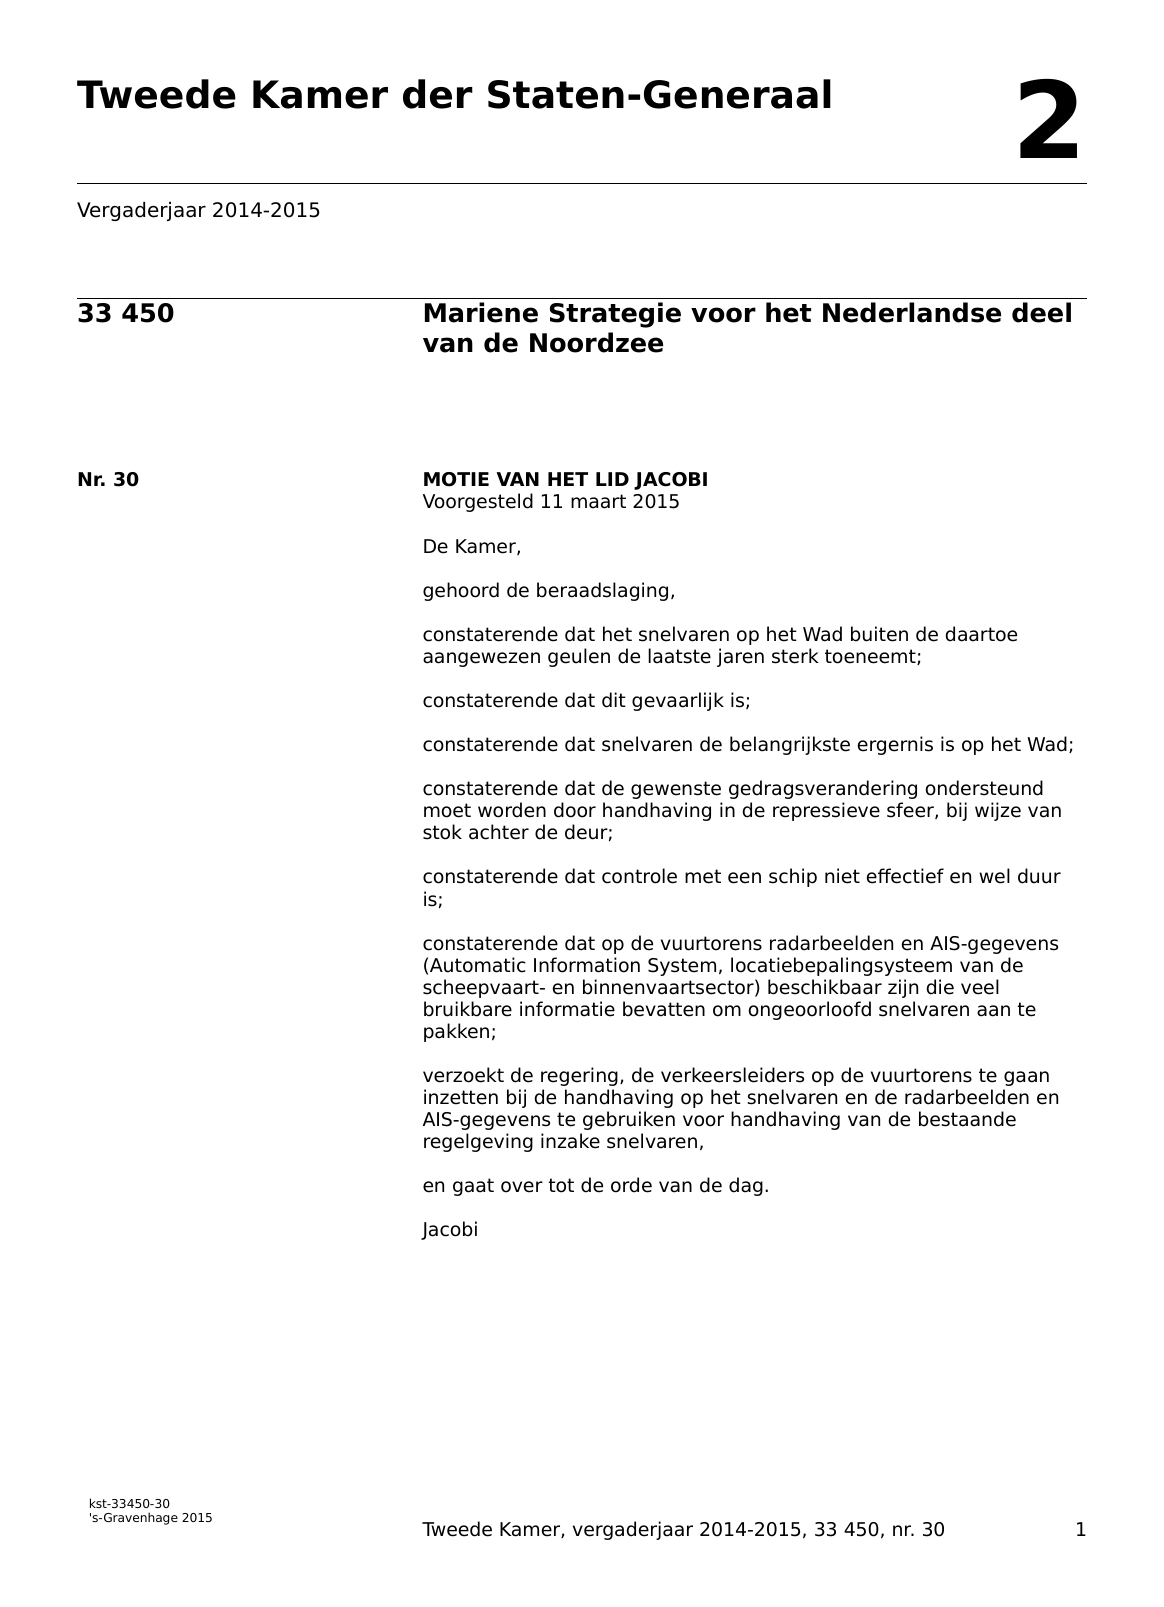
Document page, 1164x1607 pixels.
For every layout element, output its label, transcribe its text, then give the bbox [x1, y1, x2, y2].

text 's-Gravenhage 2015 [88, 1511, 323, 1525]
text en gaat over tot de orde van de dag. [422, 1175, 1087, 1197]
text kst-33450-30 [88, 1497, 323, 1511]
text constaterende dat snelvaren de belangrijkste ergernis is op het Wad; [422, 734, 1087, 756]
text constaterende dat dit gevaarlijk is; [422, 690, 1087, 712]
text constaterende dat het snelvaren op het Wad buiten de daartoe aangewezen geulen de laatste jaren sterk toeneemt; [422, 624, 1087, 668]
text verzoekt de regering, de verkeersleiders op de vuurtorens te gaan inzetten bij de handhaving op het snelvaren en de radarbeelden en AIS-gegevens te gebruiken voor handhaving van de bestaande regelgeving inzake snelvaren, [422, 1065, 1087, 1153]
text constaterende dat de gewenste gedragsverandering ondersteund moet worden door handhaving in de repressieve sfeer, bij wijze van stok achter de deur; [422, 778, 1087, 844]
text Jacobi [422, 1219, 1087, 1241]
table_header 2 [886, 59, 1087, 183]
table_cell Vergaderjaar 2014-2015 [77, 184, 1087, 298]
text gehoord de beraadslaging, [422, 580, 1087, 602]
text Voorgesteld 11 maart 2015 [422, 491, 1087, 513]
text De Kamer, [422, 536, 1087, 557]
subtitle Nr. 30 MOTIE VAN HET LID JACOBI [77, 469, 1087, 491]
table_header Tweede Kamer der Staten-Generaal [77, 59, 886, 183]
text constaterende dat op de vuurtorens radarbeelden en AIS-gegevens (Automatic Information System, locatiebepalingsysteem van de scheepvaart- en binnenvaartsector) beschikbaar zijn die veel bruikbare informatie bevatten om ongeoorloofd snelvaren aan te pakken; [422, 933, 1087, 1042]
text constaterende dat controle met een schip niet effectief en wel duur is; [422, 866, 1087, 910]
subtitle 33 450 Mariene Strategie voor het Nederlandse deel van de Noordzee [77, 299, 1087, 358]
